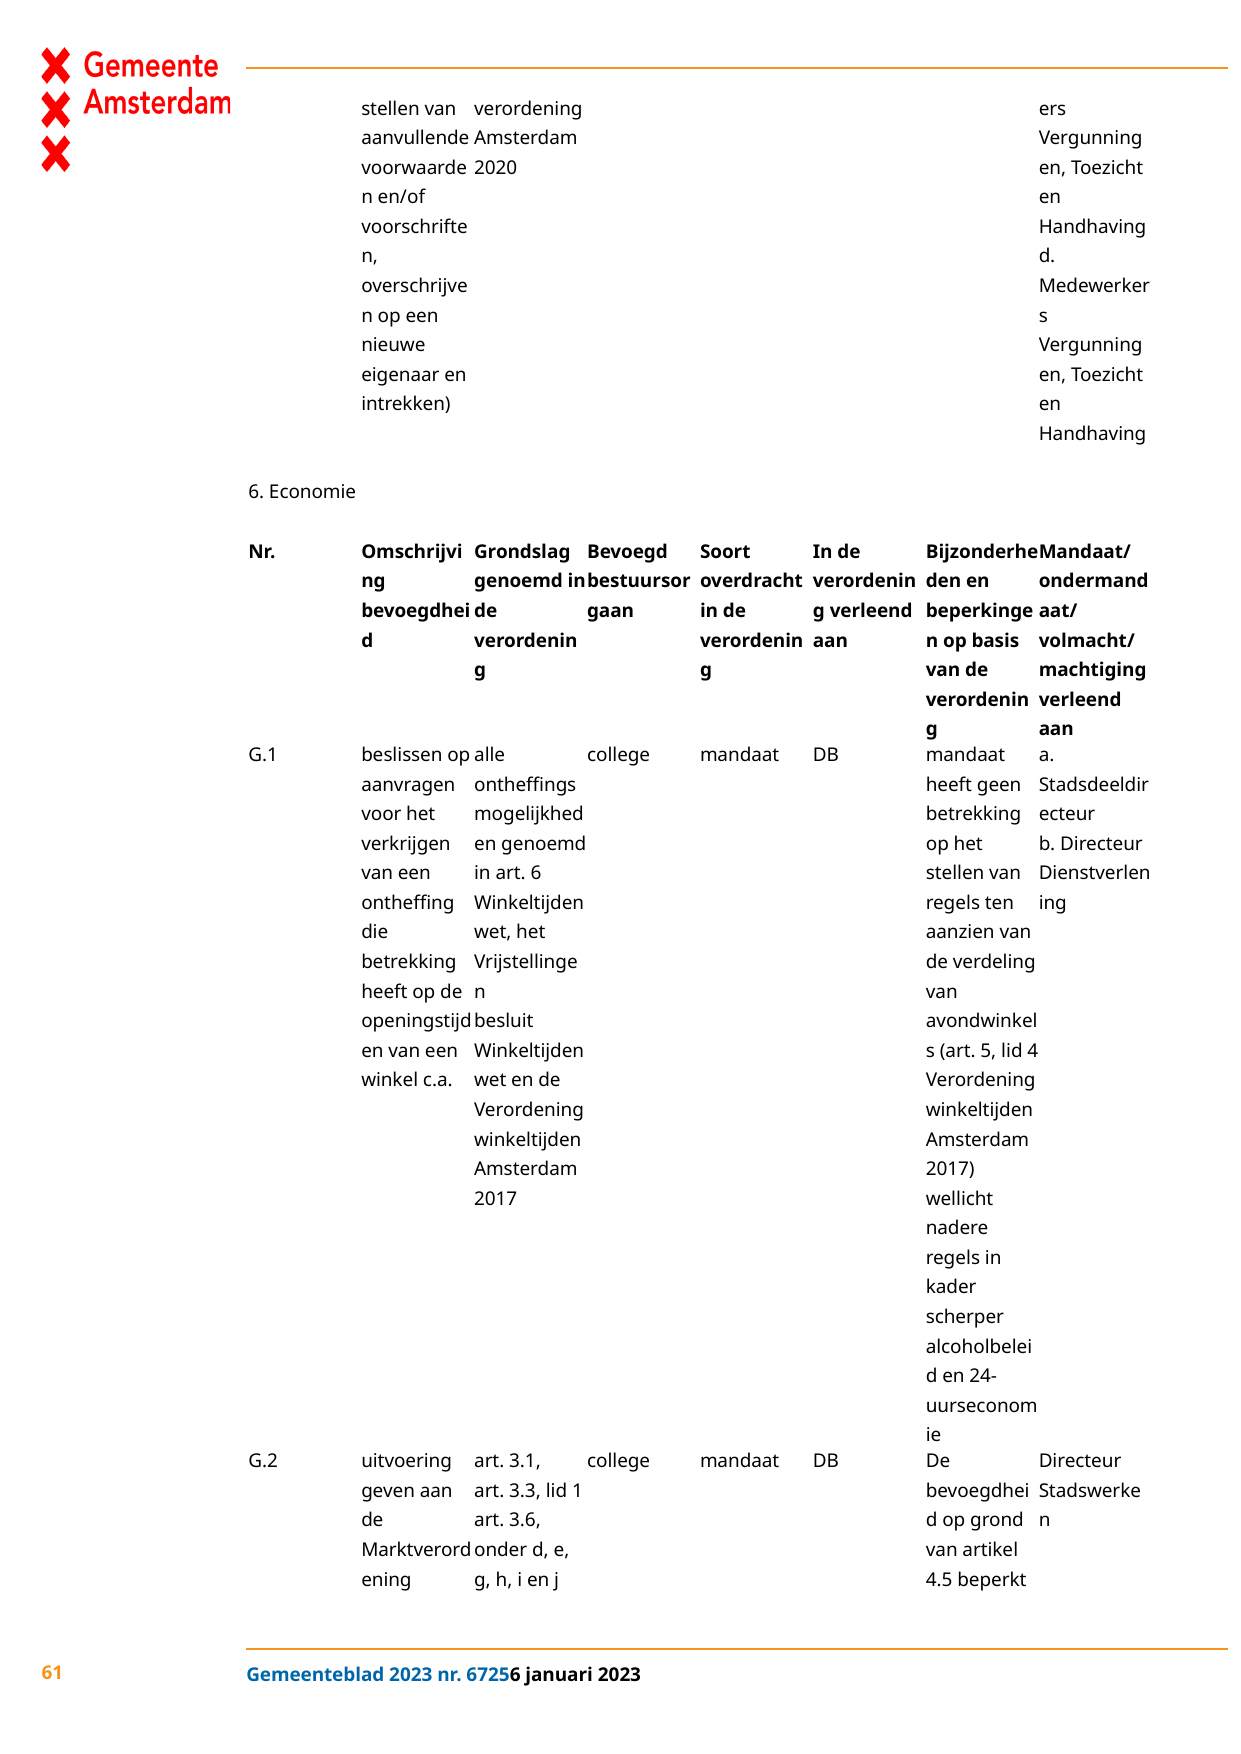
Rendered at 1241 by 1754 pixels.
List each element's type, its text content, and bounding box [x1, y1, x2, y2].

table_cell beslissen op aanvragen voor het verkrijgen van een ontheffing die betrekking heeft op de openingstijden van een winkel c.a. [361, 741, 474, 1447]
table_cell stellen van aanvullende voorwaarden en/of voorschriften, overschrijven op een nieuwe eigenaar en intrekken) [361, 95, 474, 446]
picture [41, 47, 231, 172]
table_cell DB [813, 1448, 926, 1591]
table_cell [248, 95, 361, 446]
table_header Bevoegd bestuursorgaan [587, 538, 700, 741]
table_cell college [587, 1448, 700, 1591]
table_cell mandaat heeft geen betrekking op het stellen van regels ten aanzien van de verdeling van avondwinkels (art. 5, lid 4 Verordening winkeltijden Amsterdam 2017) wellicht nadere regels in kader scherper alcoholbeleid en 24-uurseconomie [926, 741, 1038, 1447]
table_cell [700, 95, 813, 446]
table_cell [813, 95, 926, 446]
table_cell G.2 [248, 1448, 361, 1591]
table_cell [926, 95, 1038, 446]
table_cell mandaat [700, 1448, 813, 1591]
table_cell verordening Amsterdam 2020 [474, 95, 587, 446]
table_header Bijzonderheden en beperkingen op basis van de verordening [926, 538, 1038, 741]
table_header Grondslag genoemd in de verordening [474, 538, 587, 741]
table_cell ers Vergunningen, Toezicht en Handhaving d. Medewerkers Vergunningen, Toezicht en Handhaving [1039, 95, 1152, 446]
table_cell art. 3.1, art. 3.3, lid 1 art. 3.6, onder d, e, g, h, i en j [474, 1448, 587, 1591]
table_cell DB [813, 741, 926, 1447]
table_header Soort overdracht in de verordening [700, 538, 813, 741]
table_header Mandaat/ondermandaat/ volmacht/machtiging verleend aan [1039, 538, 1152, 741]
table_header In de verordening verleend aan [813, 538, 926, 741]
table_cell [587, 95, 700, 446]
table_cell mandaat [700, 741, 813, 1447]
table_header Omschrijving bevoegdheid [361, 538, 474, 741]
table_cell a. Stadsdeeldirecteur b. Directeur Dienstverlening [1039, 741, 1152, 1447]
text 6. Economie [248, 479, 1152, 504]
table_cell college [587, 741, 700, 1447]
table_cell G.1 [248, 741, 361, 1447]
table_cell alle ontheffingsmogelijkheden genoemd in art. 6 Winkeltijdenwet, het Vrijstellingen besluit Winkeltijdenwet en de Verordening winkeltijden Amsterdam 2017 [474, 741, 587, 1447]
table_cell De bevoegdheid op grond van artikel 4.5 beperkt [926, 1448, 1038, 1591]
table_header Nr. [248, 538, 361, 741]
table_cell Directeur Stadswerken [1039, 1448, 1152, 1591]
table_cell uitvoering geven aan de Marktverordening [361, 1448, 474, 1591]
